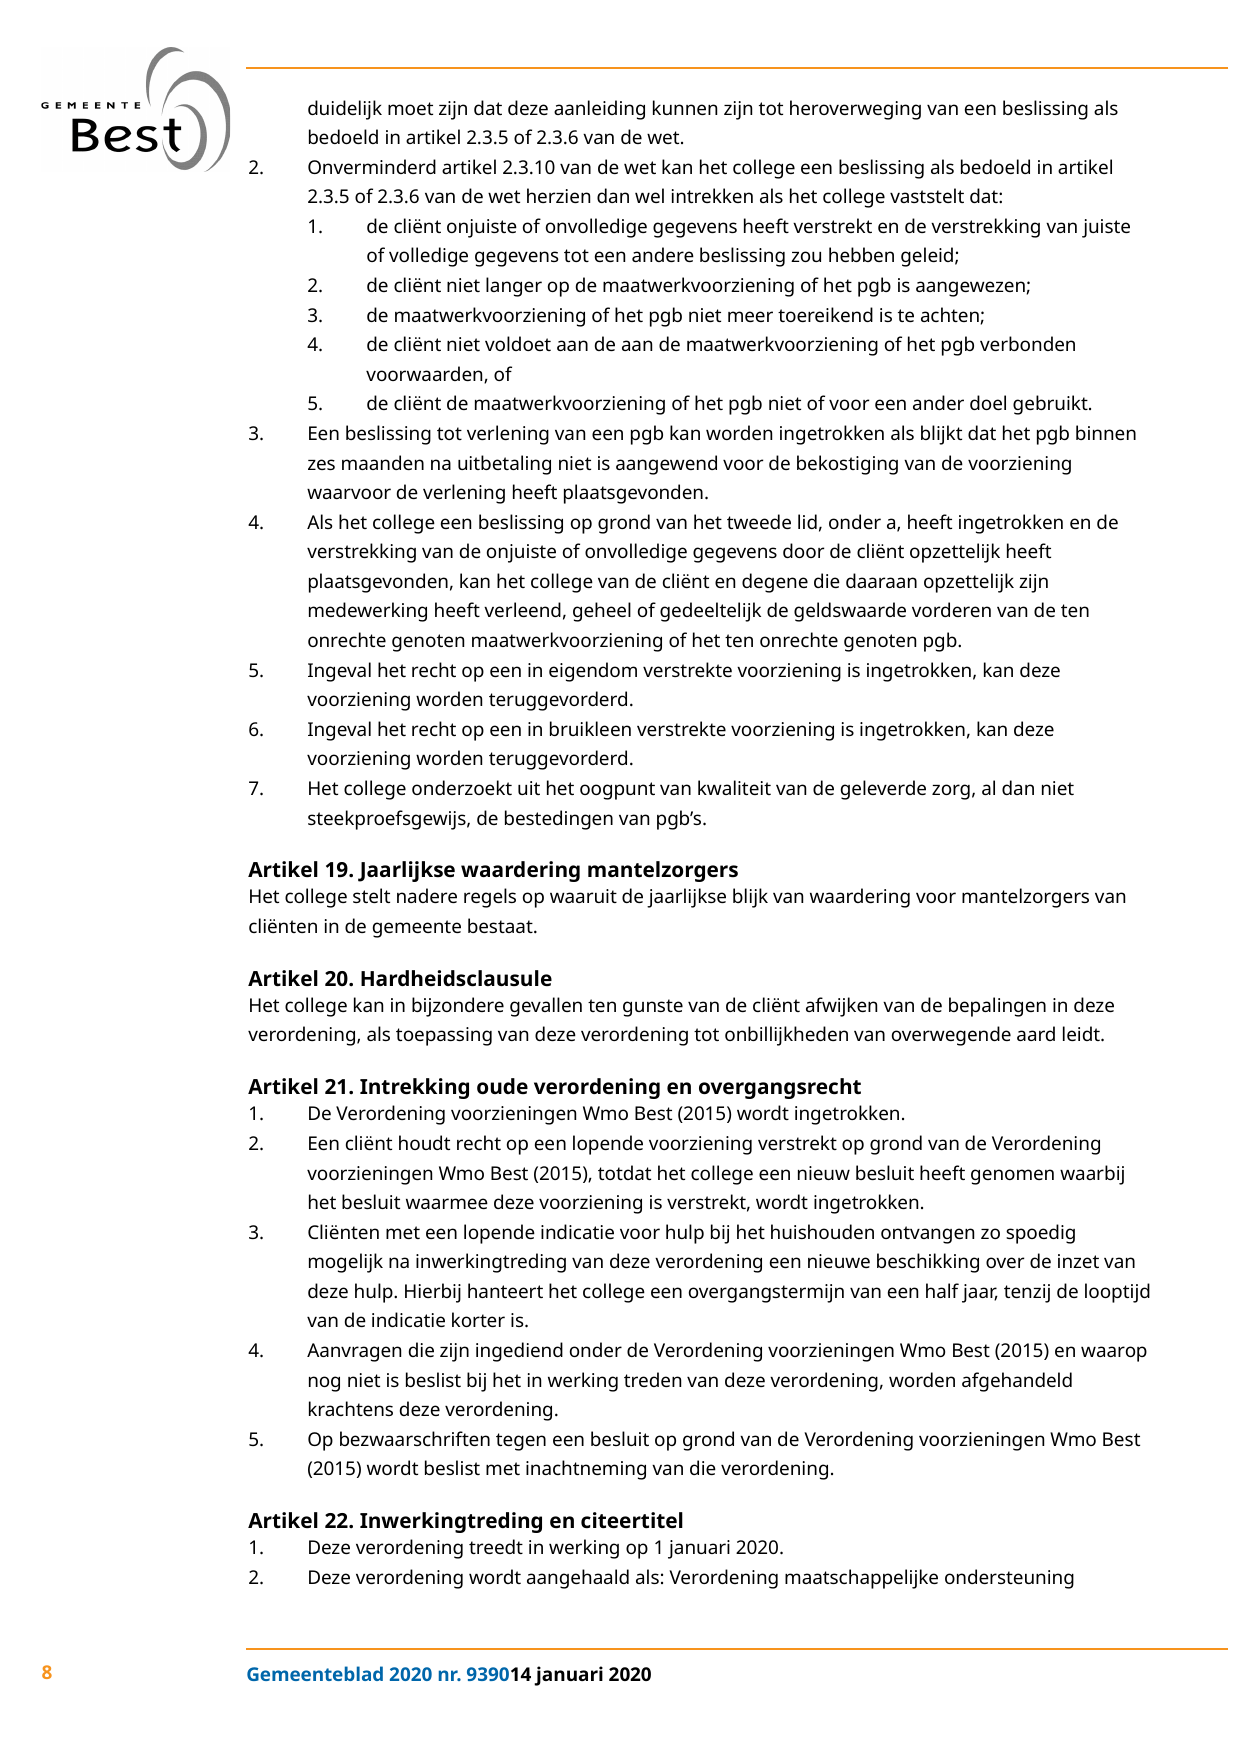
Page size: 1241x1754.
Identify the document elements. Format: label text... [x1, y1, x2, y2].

text Het college stelt nadere regels op waaruit de jaarlijkse blijk van waardering voor mantelzorgers van cliënten in de gemeente bestaat. [248, 884, 1152, 939]
list de cliënt onjuiste of onvolledige gegevens heeft verstrekt en de verstrekking van juiste of volledige gegevens tot een andere beslissing zou hebben geleid; [307, 213, 1152, 268]
list Ingeval het recht op een in bruikleen verstrekte voorziening is ingetrokken, kan deze voorziening worden teruggevorderd. [248, 716, 1152, 771]
picture [41, 47, 231, 172]
list Een cliënt houdt recht op een lopende voorziening verstrekt op grond van de Verordening voorzieningen Wmo Best (2015), totdat het college een nieuw besluit heeft genomen waarbij het besluit waarmee deze voorziening is verstrekt, wordt ingetrokken. [248, 1130, 1152, 1215]
text Artikel 20. Hardheidsclausule [248, 964, 1152, 992]
text Artikel 22. Inwerkingtreding en citeertitel [248, 1506, 1152, 1534]
list Deze verordening treedt in werking op 1 januari 2020. [248, 1534, 1152, 1560]
list Cliënten met een lopende indicatie voor hulp bij het huishouden ontvangen zo spoedig mogelijk na inwerkingtreding van deze verordening een nieuwe beschikking over de inzet van deze hulp. Hierbij hanteert het college een overgangstermijn van een half jaar, tenzij de looptijd van de indicatie korter is. [248, 1219, 1152, 1333]
list Een beslissing tot verlening van een pgb kan worden ingetrokken als blijkt dat het pgb binnen zes maanden na uitbetaling niet is aangewend voor de bekostiging van de voorziening waarvoor de verlening heeft plaatsgevonden. [248, 420, 1152, 505]
list Deze verordening wordt aangehaald als: Verordening maatschappelijke ondersteuning [248, 1564, 1152, 1590]
list duidelijk moet zijn dat deze aanleiding kunnen zijn tot heroverweging van een beslissing als bedoeld in artikel 2.3.5 of 2.3.6 van de wet. [248, 95, 1152, 150]
text Artikel 21. Intrekking oude verordening en overgangsrecht [248, 1072, 1152, 1101]
list Ingeval het recht op een in eigendom verstrekte voorziening is ingetrokken, kan deze voorziening worden teruggevorderd. [248, 657, 1152, 712]
text Het college kan in bijzondere gevallen ten gunste van de cliënt afwijken van de bepalingen in deze verordening, als toepassing van deze verordening tot onbillijkheden van overwegende aard leidt. [248, 992, 1152, 1047]
list Het college onderzoekt uit het oogpunt van kwaliteit van de geleverde zorg, al dan niet steekproefsgewijs, de bestedingen van pgb’s. [248, 775, 1152, 831]
list Als het college een beslissing op grond van het tweede lid, onder a, heeft ingetrokken en de verstrekking van de onjuiste of onvolledige gegevens door de cliënt opzettelijk heeft plaatsgevonden, kan het college van de cliënt en degene die daaraan opzettelijk zijn medewerking heeft verleend, geheel of gedeeltelijk de geldswaarde vorderen van de ten onrechte genoten maatwerkvoorziening of het ten onrechte genoten pgb. [248, 509, 1152, 653]
text Artikel 19. Jaarlijkse waardering mantelzorgers [248, 855, 1152, 884]
list de cliënt de maatwerkvoorziening of het pgb niet of voor een ander doel gebruikt. [307, 391, 1152, 416]
list De Verordening voorzieningen Wmo Best (2015) wordt ingetrokken. [248, 1101, 1152, 1126]
list de cliënt niet langer op de maatwerkvoorziening of het pgb is aangewezen; [307, 272, 1152, 298]
list Op bezwaarschriften tegen een besluit op grond van de Verordening voorzieningen Wmo Best (2015) wordt beslist met inachtneming van die verordening. [248, 1426, 1152, 1481]
list Aanvragen die zijn ingediend onder de Verordening voorzieningen Wmo Best (2015) en waarop nog niet is beslist bij het in werking treden van deze verordening, worden afgehandeld krachtens deze verordening. [248, 1337, 1152, 1422]
list de maatwerkvoorziening of het pgb niet meer toereikend is te achten; [307, 302, 1152, 328]
list Onverminderd artikel 2.3.10 van de wet kan het college een beslissing als bedoeld in artikel 2.3.5 of 2.3.6 van de wet herzien dan wel intrekken als het college vaststelt dat: [248, 154, 1152, 209]
list de cliënt niet voldoet aan de aan de maatwerkvoorziening of het pgb verbonden voorwaarden, of [307, 331, 1152, 387]
